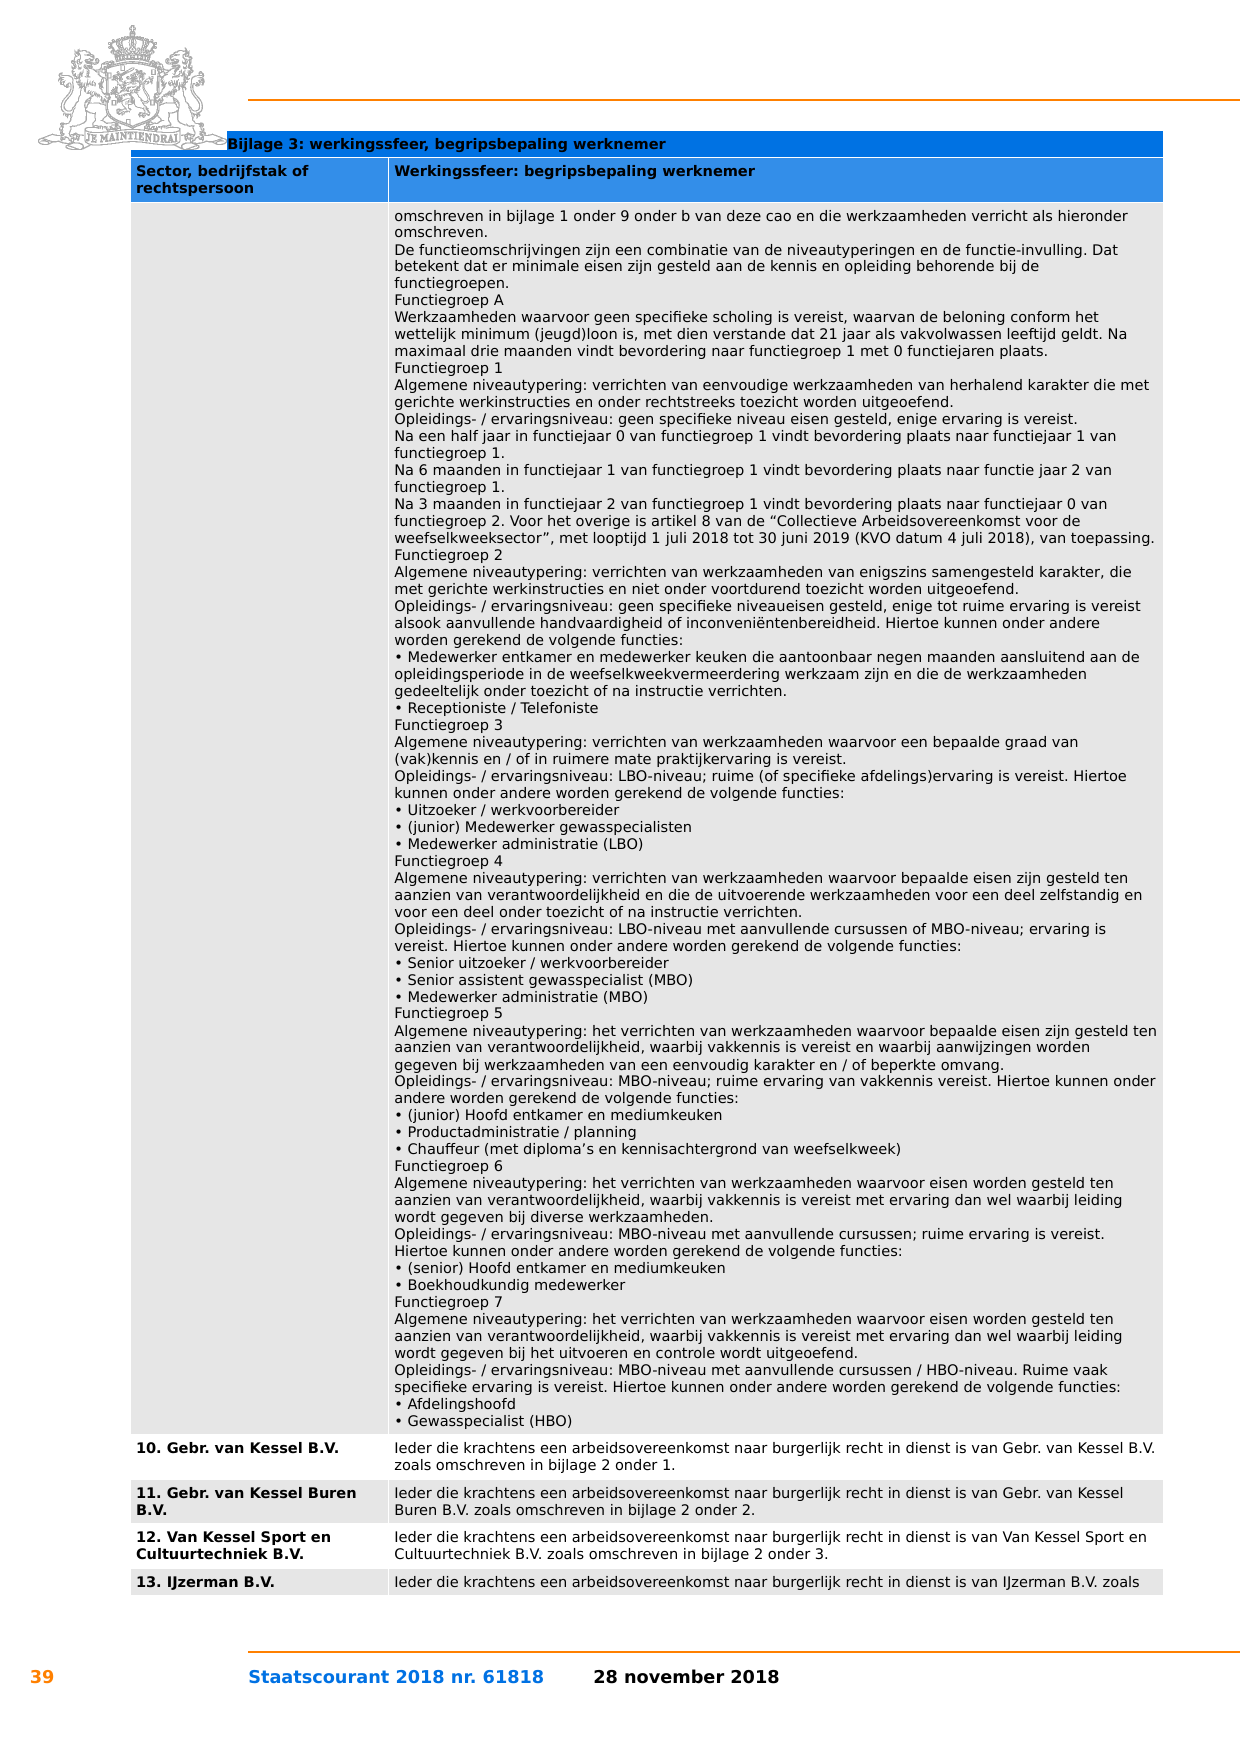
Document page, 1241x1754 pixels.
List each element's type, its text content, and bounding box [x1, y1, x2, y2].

table_cell 13. IJzerman B.V. [131, 1569, 388, 1595]
table_cell Ieder die krachtens een arbeidsovereenkomst naar burgerlijk recht in dienst is van Van Kessel Sport en Cultuurtechniek B.V. zoals omschreven in bijlage 2 onder 3. [389, 1524, 1163, 1568]
table_header Bijlage 3: werkingssfeer, begripsbepaling werknemer [131, 131, 1163, 157]
table_cell Werkingssfeer: begripsbepaling werknemer [389, 158, 1163, 202]
table_cell 10. Gebr. van Kessel B.V. [131, 1436, 388, 1479]
table_cell Sector, bedrijfstak of rechtspersoon [131, 158, 388, 202]
table_cell [131, 203, 388, 1434]
picture [38, 25, 227, 150]
table_cell 11. Gebr. van Kessel Buren B.V. [131, 1480, 388, 1523]
table_cell Ieder die krachtens een arbeidsovereenkomst naar burgerlijk recht in dienst is van Gebr. van Kessel B.V. zoals omschreven in bijlage 2 onder 1. [389, 1436, 1163, 1479]
table_cell Ieder die krachtens een arbeidsovereenkomst naar burgerlijk recht in dienst is van Gebr. van Kessel Buren B.V. zoals omschreven in bijlage 2 onder 2. [389, 1480, 1163, 1523]
table_cell omschreven in bijlage 1 onder 9 onder b van deze cao en die werkzaamheden verricht als hieronder omschreven. De functieomschrijvingen zijn een combinatie van de niveautyperingen en de functie-invulling. Dat betekent dat er minimale eisen zijn gesteld aan de kennis en opleiding behorende bij de functiegroepen. Functiegroep A Werkzaamheden waarvoor geen specifieke scholing is vereist, waarvan de beloning conform het wettelijk minimum (jeugd)loon is, met dien verstande dat 21 jaar als vakvolwassen leeftijd geldt. Na maximaal drie maanden vindt bevordering naar functiegroep 1 met 0 functiejaren plaats. Functiegroep 1 Algemene niveautypering: verrichten van eenvoudige werkzaamheden van herhalend karakter die met gerichte werkinstructies en onder rechtstreeks toezicht worden uitgeoefend. Opleidings- / ervaringsniveau: geen specifieke niveau eisen gesteld, enige ervaring is vereist. Na een half jaar in functiejaar 0 van functiegroep 1 vindt bevordering plaats naar functiejaar 1 van functiegroep 1. Na 6 maanden in functiejaar 1 van functiegroep 1 vindt bevordering plaats naar functie jaar 2 van functiegroep 1. Na 3 maanden in functiejaar 2 van functiegroep 1 vindt bevordering plaats naar functiejaar 0 van functiegroep 2. Voor het overige is artikel 8 van de “Collectieve Arbeidsovereenkomst voor de weefselkweeksector”, met looptijd 1 juli 2018 tot 30 juni 2019 (KVO datum 4 juli 2018), van toepassing. Functiegroep 2 Algemene niveautypering: verrichten van werkzaamheden van enigszins samengesteld karakter, die met gerichte werkinstructies en niet onder voortdurend toezicht worden uitgeoefend. Opleidings- / ervaringsniveau: geen specifieke niveaueisen gesteld, enige tot ruime ervaring is vereist alsook aanvullende handvaardigheid of inconveniëntenbereidheid. Hiertoe kunnen onder andere worden gerekend de volgende functies: • Medewerker entkamer en medewerker keuken die aantoonbaar negen maanden aansluitend aan de opleidingsperiode in de weefselkweekvermeerdering werkzaam zijn en die de werkzaamheden gedeeltelijk onder toezicht of na instructie verrichten. • Receptioniste / Telefoniste Functiegroep 3 Algemene niveautypering: verrichten van werkzaamheden waarvoor een bepaalde graad van (vak)kennis en / of in ruimere mate praktijkervaring is vereist. Opleidings- / ervaringsniveau: LBO-niveau; ruime (of specifieke afdelings)ervaring is vereist. Hiertoe kunnen onder andere worden gerekend de volgende functies: • Uitzoeker / werkvoorbereider • (junior) Medewerker gewasspecialisten • Medewerker administratie (LBO) Functiegroep 4 Algemene niveautypering: verrichten van werkzaamheden waarvoor bepaalde eisen zijn gesteld ten aanzien van verantwoordelijkheid en die de uitvoerende werkzaamheden voor een deel zelfstandig en voor een deel onder toezicht of na instructie verrichten. Opleidings- / ervaringsniveau: LBO-niveau met aanvullende cursussen of MBO-niveau; ervaring is vereist. Hiertoe kunnen onder andere worden gerekend de volgende functies: • Senior uitzoeker / werkvoorbereider • Senior assistent gewasspecialist (MBO) • Medewerker administratie (MBO) Functiegroep 5 Algemene niveautypering: het verrichten van werkzaamheden waarvoor bepaalde eisen zijn gesteld ten aanzien van verantwoordelijkheid, waarbij vakkennis is vereist en waarbij aanwijzingen worden gegeven bij werkzaamheden van een eenvoudig karakter en / of beperkte omvang. Opleidings- / ervaringsniveau: MBO-niveau; ruime ervaring van vakkennis vereist. Hiertoe kunnen onder andere worden gerekend de volgende functies: • (junior) Hoofd entkamer en mediumkeuken • Productadministratie / planning • Chauffeur (met diploma’s en kennisachtergrond van weefselkweek) Functiegroep 6 Algemene niveautypering: het verrichten van werkzaamheden waarvoor eisen worden gesteld ten aanzien van verantwoordelijkheid, waarbij vakkennis is vereist met ervaring dan wel waarbij leiding wordt gegeven bij diverse werkzaamheden. Opleidings- / ervaringsniveau: MBO-niveau met aanvullende cursussen; ruime ervaring is vereist. Hiertoe kunnen onder andere worden gerekend de volgende functies: • (senior) Hoofd entkamer en mediumkeuken • Boekhoudkundig medewerker Functiegroep 7 Algemene niveautypering: het verrichten van werkzaamheden waarvoor eisen worden gesteld ten aanzien van verantwoordelijkheid, waarbij vakkennis is vereist met ervaring dan wel waarbij leiding wordt gegeven bij het uitvoeren en controle wordt uitgeoefend. Opleidings- / ervaringsniveau: MBO-niveau met aanvullende cursussen / HBO-niveau. Ruime vaak specifieke ervaring is vereist. Hiertoe kunnen onder andere worden gerekend de volgende functies: • Afdelingshoofd • Gewasspecialist (HBO) [389, 203, 1163, 1434]
table_cell Ieder die krachtens een arbeidsovereenkomst naar burgerlijk recht in dienst is van IJzerman B.V. zoals [389, 1569, 1163, 1595]
table_cell 12. Van Kessel Sport en Cultuurtechniek B.V. [131, 1524, 388, 1568]
